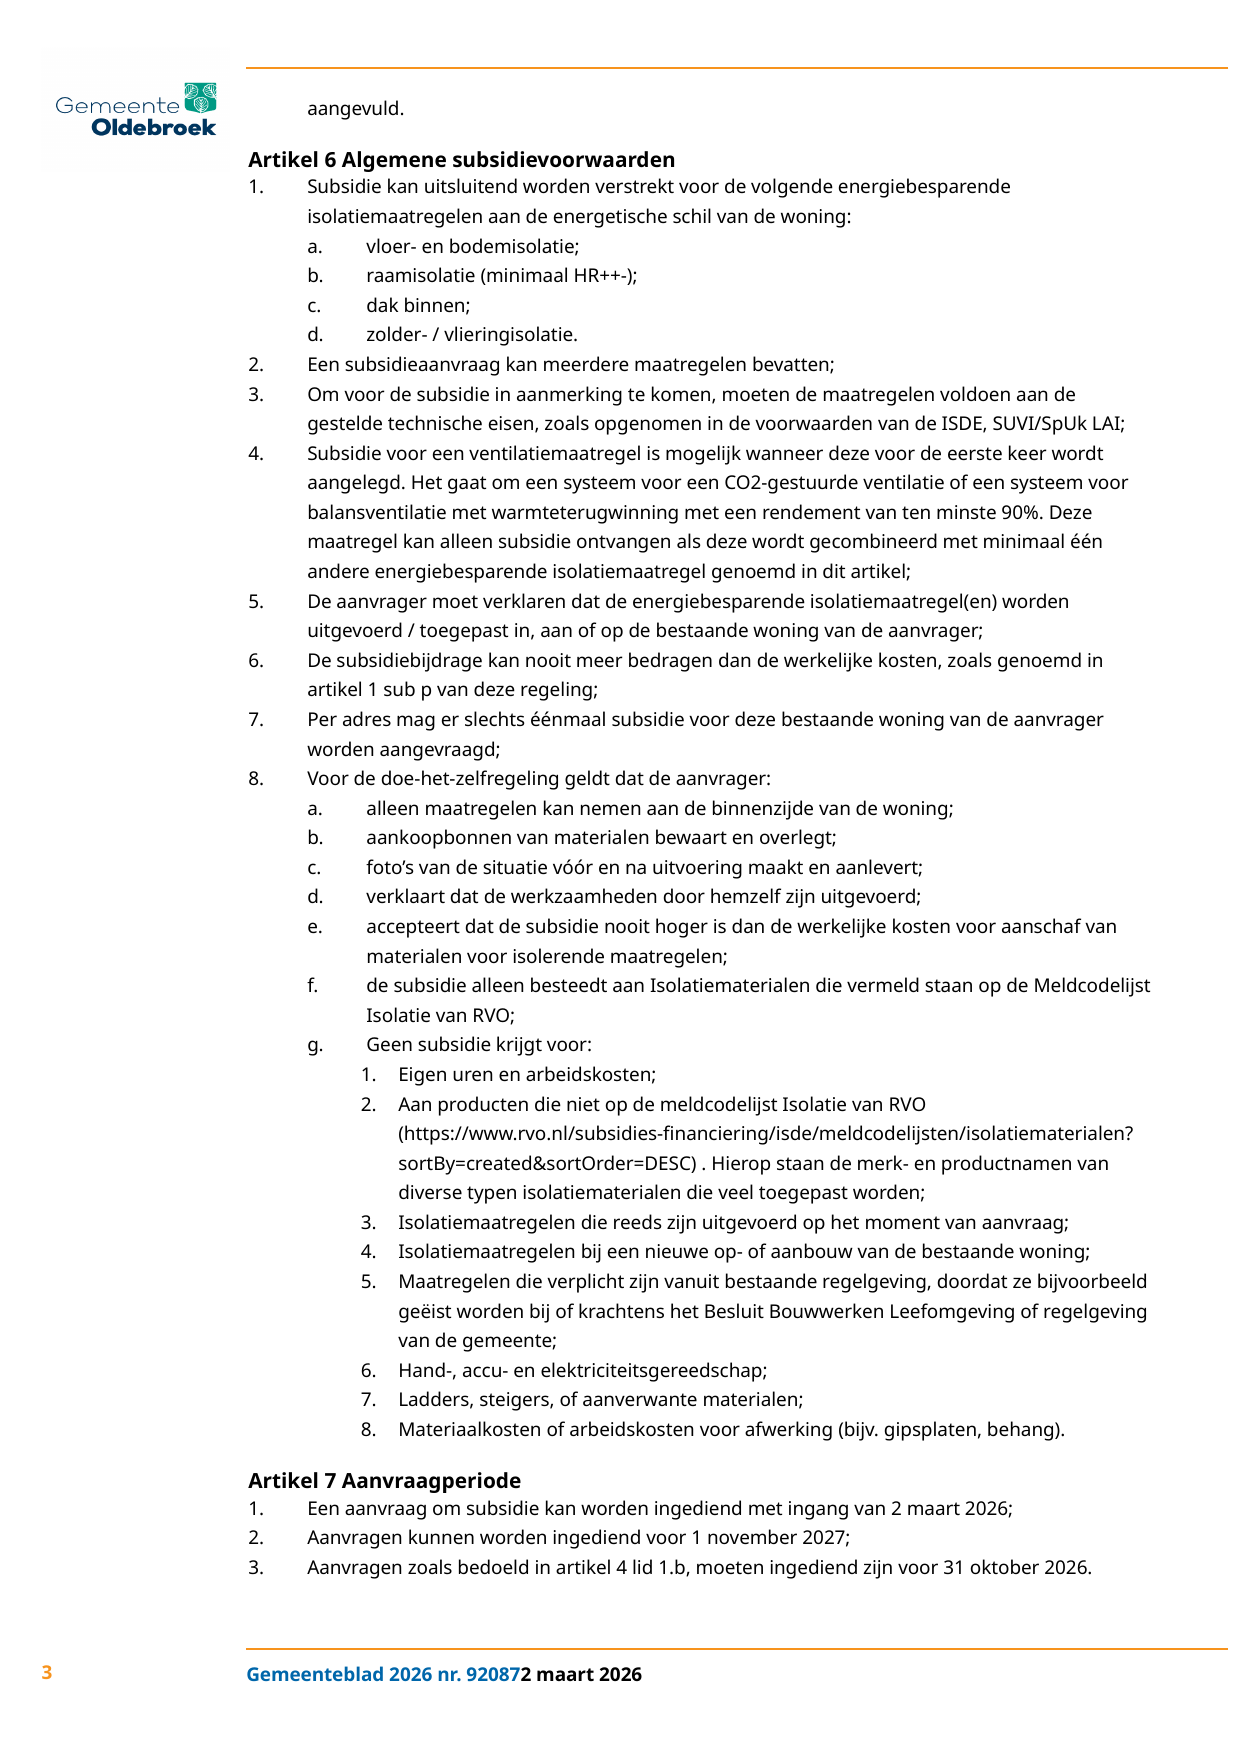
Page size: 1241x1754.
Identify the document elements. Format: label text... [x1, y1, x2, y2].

list De aanvrager moet verklaren dat de energiebesparende isolatiemaatregel(en) worden uitgevoerd / toegepast in, aan of op de bestaande woning van de aanvrager; [248, 588, 1152, 643]
list Hand-, accu- en elektriciteitsgereedschap; [361, 1357, 1152, 1383]
list raamisolatie (minimaal HR++-); [307, 262, 1152, 288]
list zolder- / vlieringisolatie. [307, 322, 1152, 347]
list Voor de doe-het-zelfregeling geldt dat de aanvrager: [248, 765, 1152, 791]
list verklaart dat de werkzaamheden door hemzelf zijn uitgevoerd; [307, 884, 1152, 909]
picture [41, 47, 231, 172]
list Materiaalkosten of arbeidskosten voor afwerking (bijv. gipsplaten, behang). [361, 1416, 1152, 1442]
list Aan producten die niet op de meldcodelijst Isolatie van RVO (https://www.rvo.nl/subsidies-financiering/isde/meldcodelijsten/isolatiematerialen?sortBy=created&sortOrder=DESC) . Hierop staan de merk- en productnamen van diverse typen isolatiematerialen die veel toegepast worden; [361, 1091, 1152, 1205]
list aankoopbonnen van materialen bewaart en overlegt; [307, 824, 1152, 850]
list Eigen uren en arbeidskosten; [361, 1061, 1152, 1087]
list Ladders, steigers, of aanverwante materialen; [361, 1387, 1152, 1412]
list Een aanvraag om subsidie kan worden ingediend met ingang van 2 maart 2026; [248, 1495, 1152, 1521]
text Artikel 6 Algemene subsidievoorwaarden [248, 145, 1152, 174]
list Per adres mag er slechts éénmaal subsidie voor deze bestaande woning van de aanvrager worden aangevraagd; [248, 706, 1152, 761]
text Artikel 7 Aanvraagperiode [248, 1467, 1152, 1495]
list aangevuld. [248, 95, 1152, 121]
list alleen maatregelen kan nemen aan de binnenzijde van de woning; [307, 795, 1152, 821]
list dak binnen; [307, 292, 1152, 318]
list Geen subsidie krijgt voor: [307, 1032, 1152, 1057]
list Isolatiemaatregelen bij een nieuwe op- of aanbouw van de bestaande woning; [361, 1239, 1152, 1264]
list Een subsidieaanvraag kan meerdere maatregelen bevatten; [248, 351, 1152, 377]
list Maatregelen die verplicht zijn vanuit bestaande regelgeving, doordat ze bijvoorbeeld geëist worden bij of krachtens het Besluit Bouwwerken Leefomgeving of regelgeving van de gemeente; [361, 1268, 1152, 1353]
list Isolatiemaatregelen die reeds zijn uitgevoerd op het moment van aanvraag; [361, 1209, 1152, 1235]
list de subsidie alleen besteedt aan Isolatiematerialen die vermeld staan op de Meldcodelijst Isolatie van RVO; [307, 972, 1152, 1028]
list Subsidie kan uitsluitend worden verstrekt voor de volgende energiebesparende isolatiemaatregelen aan de energetische schil van de woning: [248, 174, 1152, 229]
list accepteert dat de subsidie nooit hoger is dan de werkelijke kosten voor aanschaf van materialen voor isolerende maatregelen; [307, 913, 1152, 968]
list foto’s van de situatie vóór en na uitvoering maakt en aanlevert; [307, 854, 1152, 880]
list Subsidie voor een ventilatiemaatregel is mogelijk wanneer deze voor de eerste keer wordt aangelegd. Het gaat om een systeem voor een CO2-gestuurde ventilatie of een systeem voor balansventilatie met warmteterugwinning met een rendement van ten minste 90%. Deze maatregel kan alleen subsidie ontvangen als deze wordt gecombineerd met minimaal één andere energiebesparende isolatiemaatregel genoemd in dit artikel; [248, 440, 1152, 584]
list Aanvragen kunnen worden ingediend voor 1 november 2027; [248, 1524, 1152, 1550]
list De subsidiebijdrage kan nooit meer bedragen dan de werkelijke kosten, zoals genoemd in artikel 1 sub p van deze regeling; [248, 647, 1152, 702]
list vloer- en bodemisolatie; [307, 233, 1152, 258]
list Om voor de subsidie in aanmerking te komen, moeten de maatregelen voldoen aan de gestelde technische eisen, zoals opgenomen in de voorwaarden van de ISDE, SUVI/SpUk LAI; [248, 381, 1152, 436]
list Aanvragen zoals bedoeld in artikel 4 lid 1.b, moeten ingediend zijn voor 31 oktober 2026. [248, 1554, 1152, 1580]
